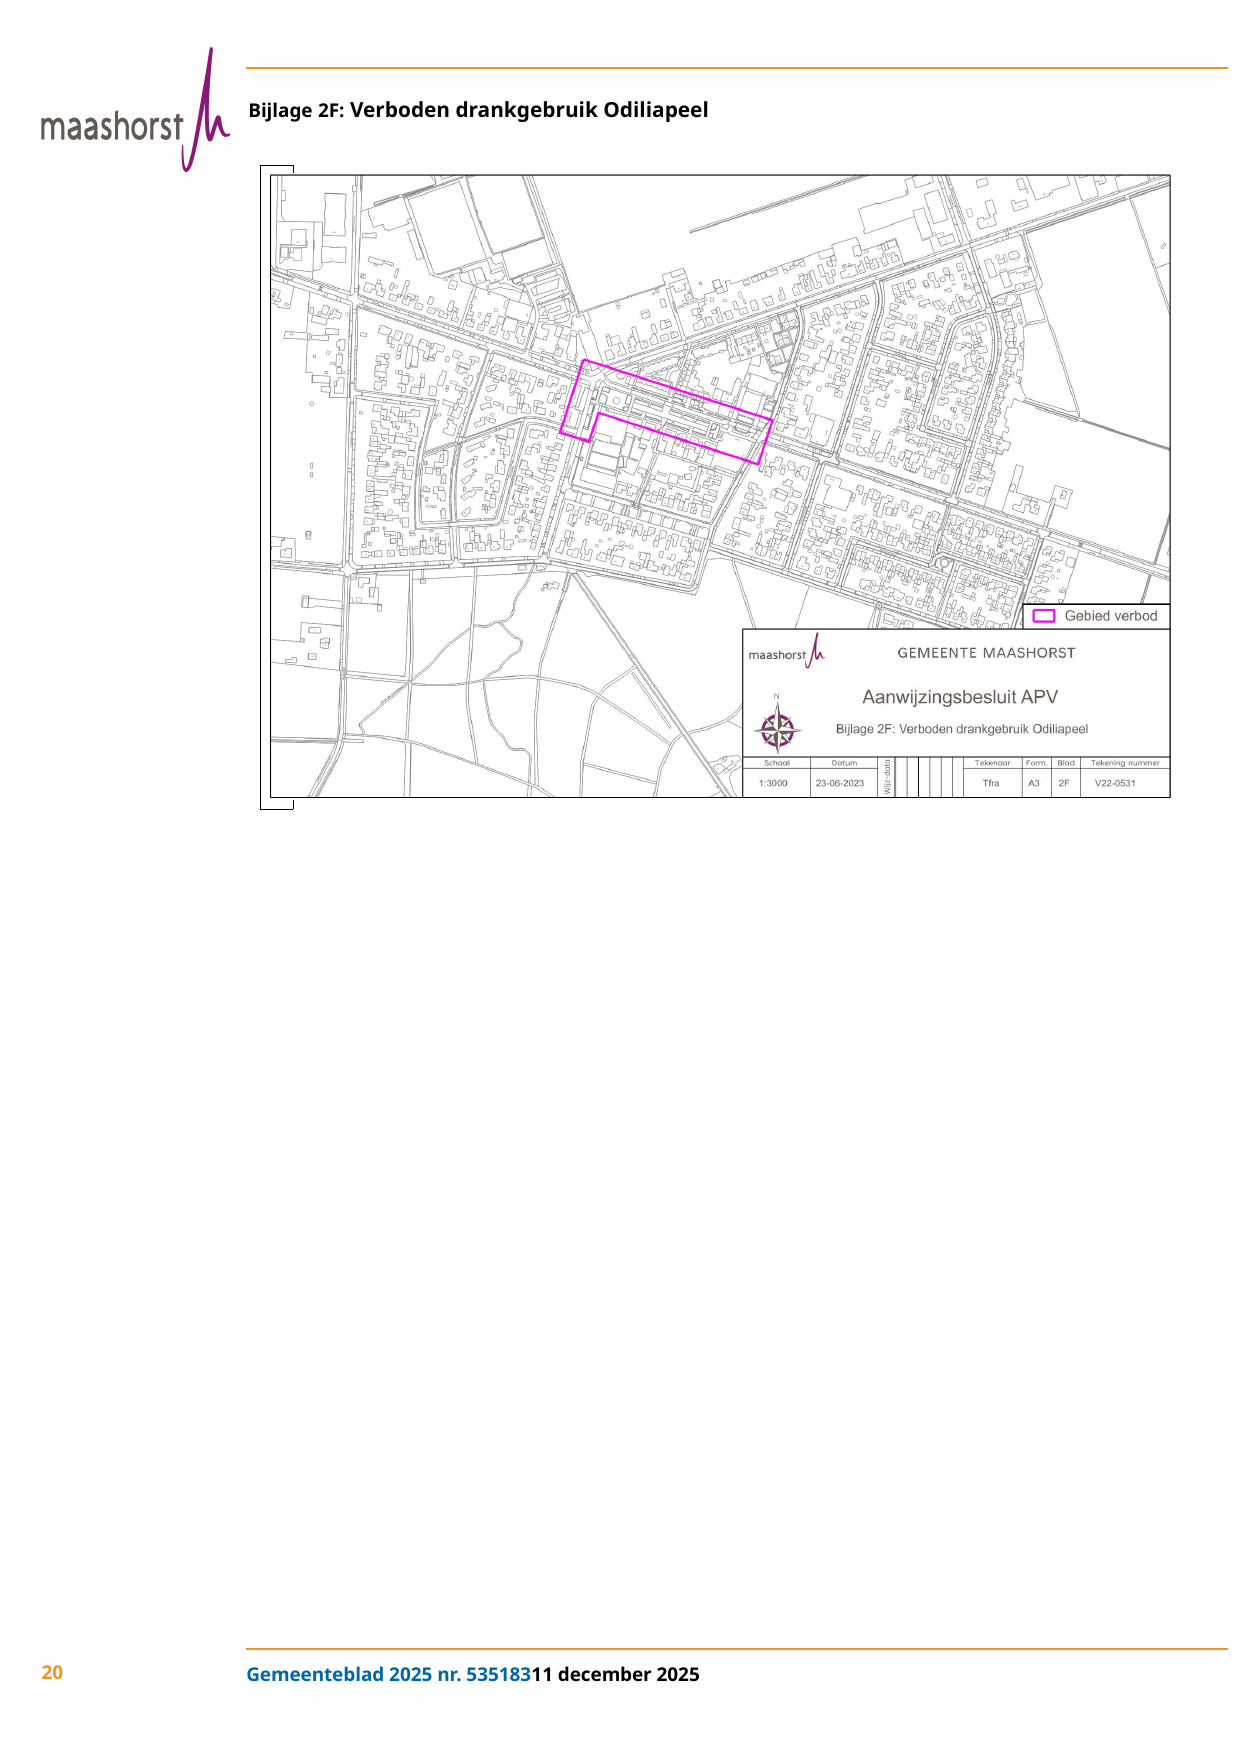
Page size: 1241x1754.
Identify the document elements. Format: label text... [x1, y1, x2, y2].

text Bijlage 2F: Verboden drankgebruik Odiliapeel [248, 95, 1152, 123]
picture [268, 173, 1173, 800]
picture [41, 47, 231, 172]
